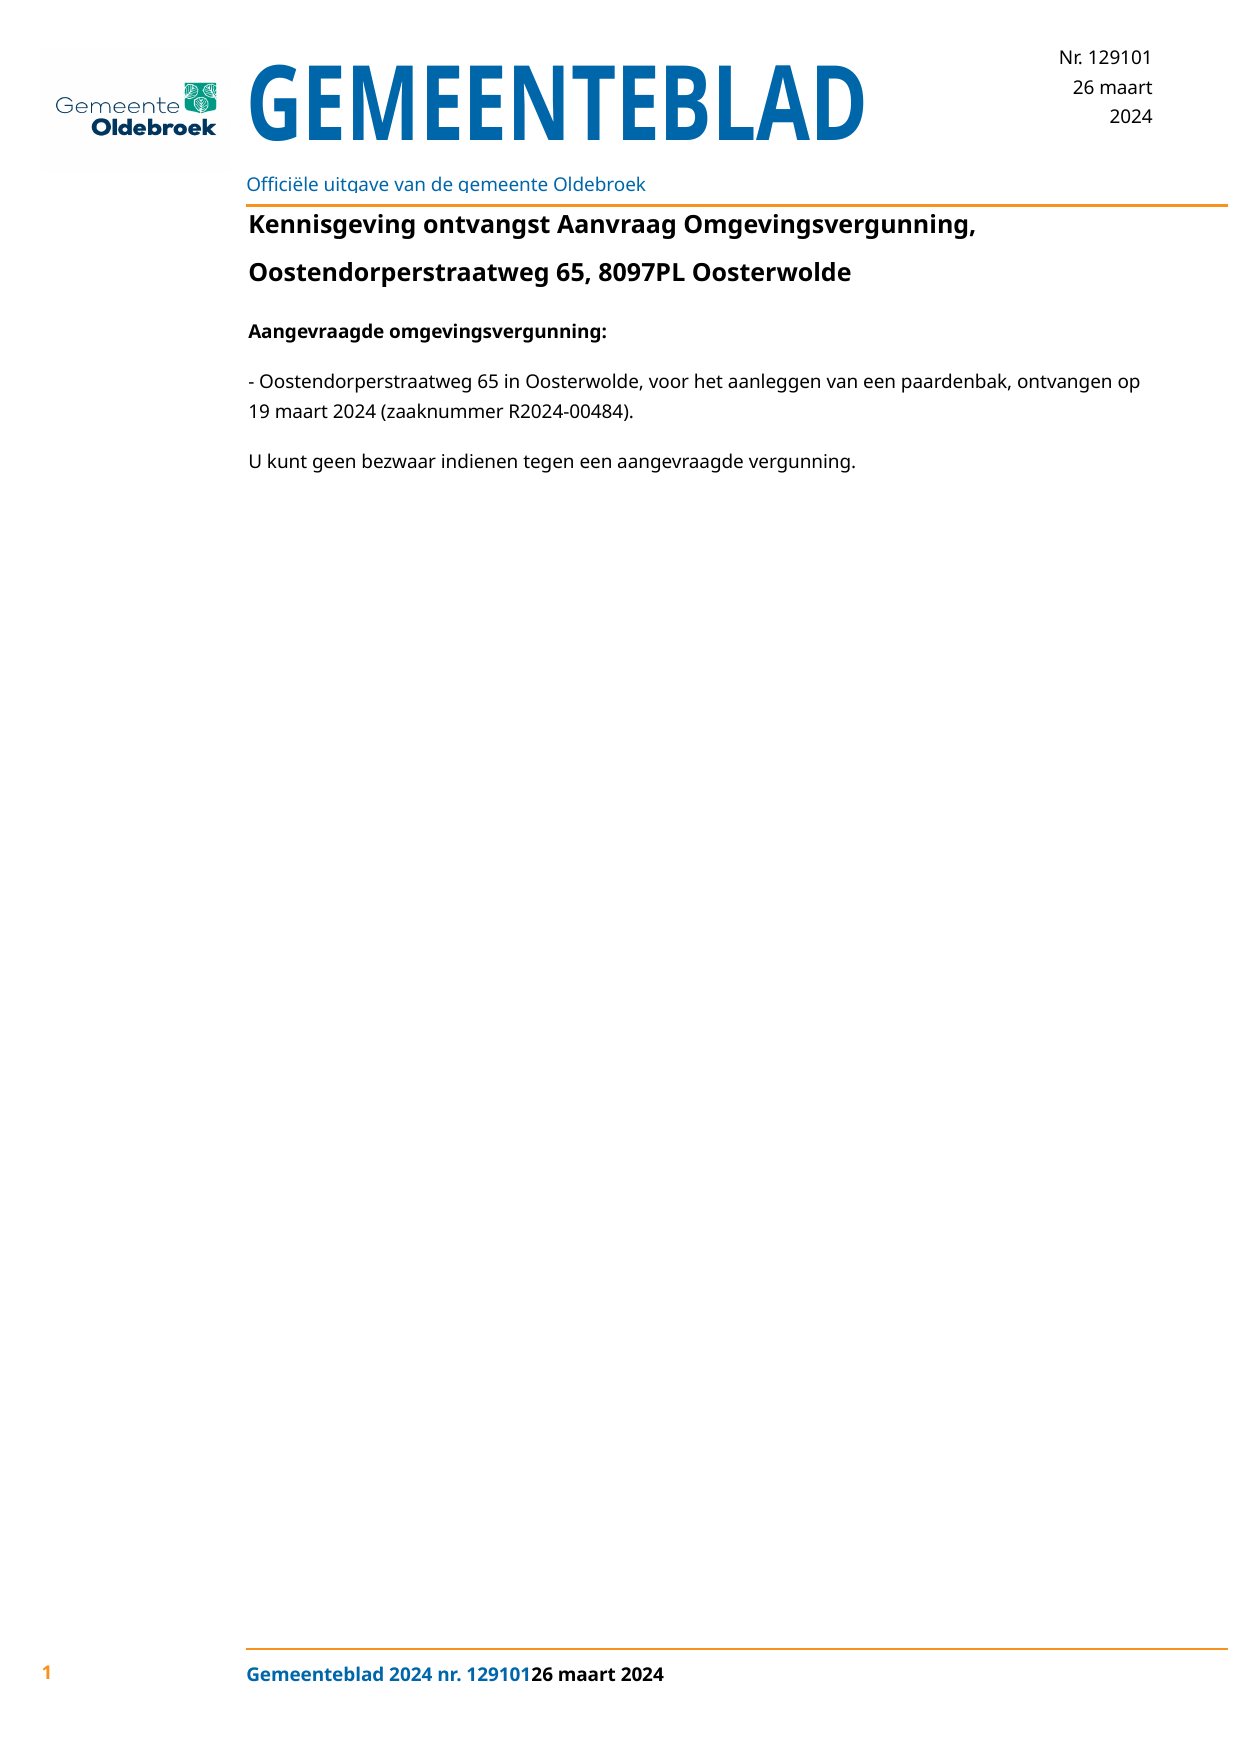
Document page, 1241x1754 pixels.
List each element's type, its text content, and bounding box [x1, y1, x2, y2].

text U kunt geen bezwaar indienen tegen een aangevraagde vergunning. [248, 448, 1152, 474]
text - Oostendorperstraatweg 65 in Oosterwolde, voor het aanleggen van een paardenbak, ontvangen op 19 maart 2024 (zaaknummer R2024-00484). [248, 368, 1152, 424]
picture [41, 47, 231, 172]
text Kennisgeving ontvangst Aanvraag Omgevingsvergunning, Oostendorperstraatweg 65, 8097PL Oosterwolde [248, 207, 1152, 288]
text Aangevraagde omgevingsvergunning: [248, 318, 1152, 344]
